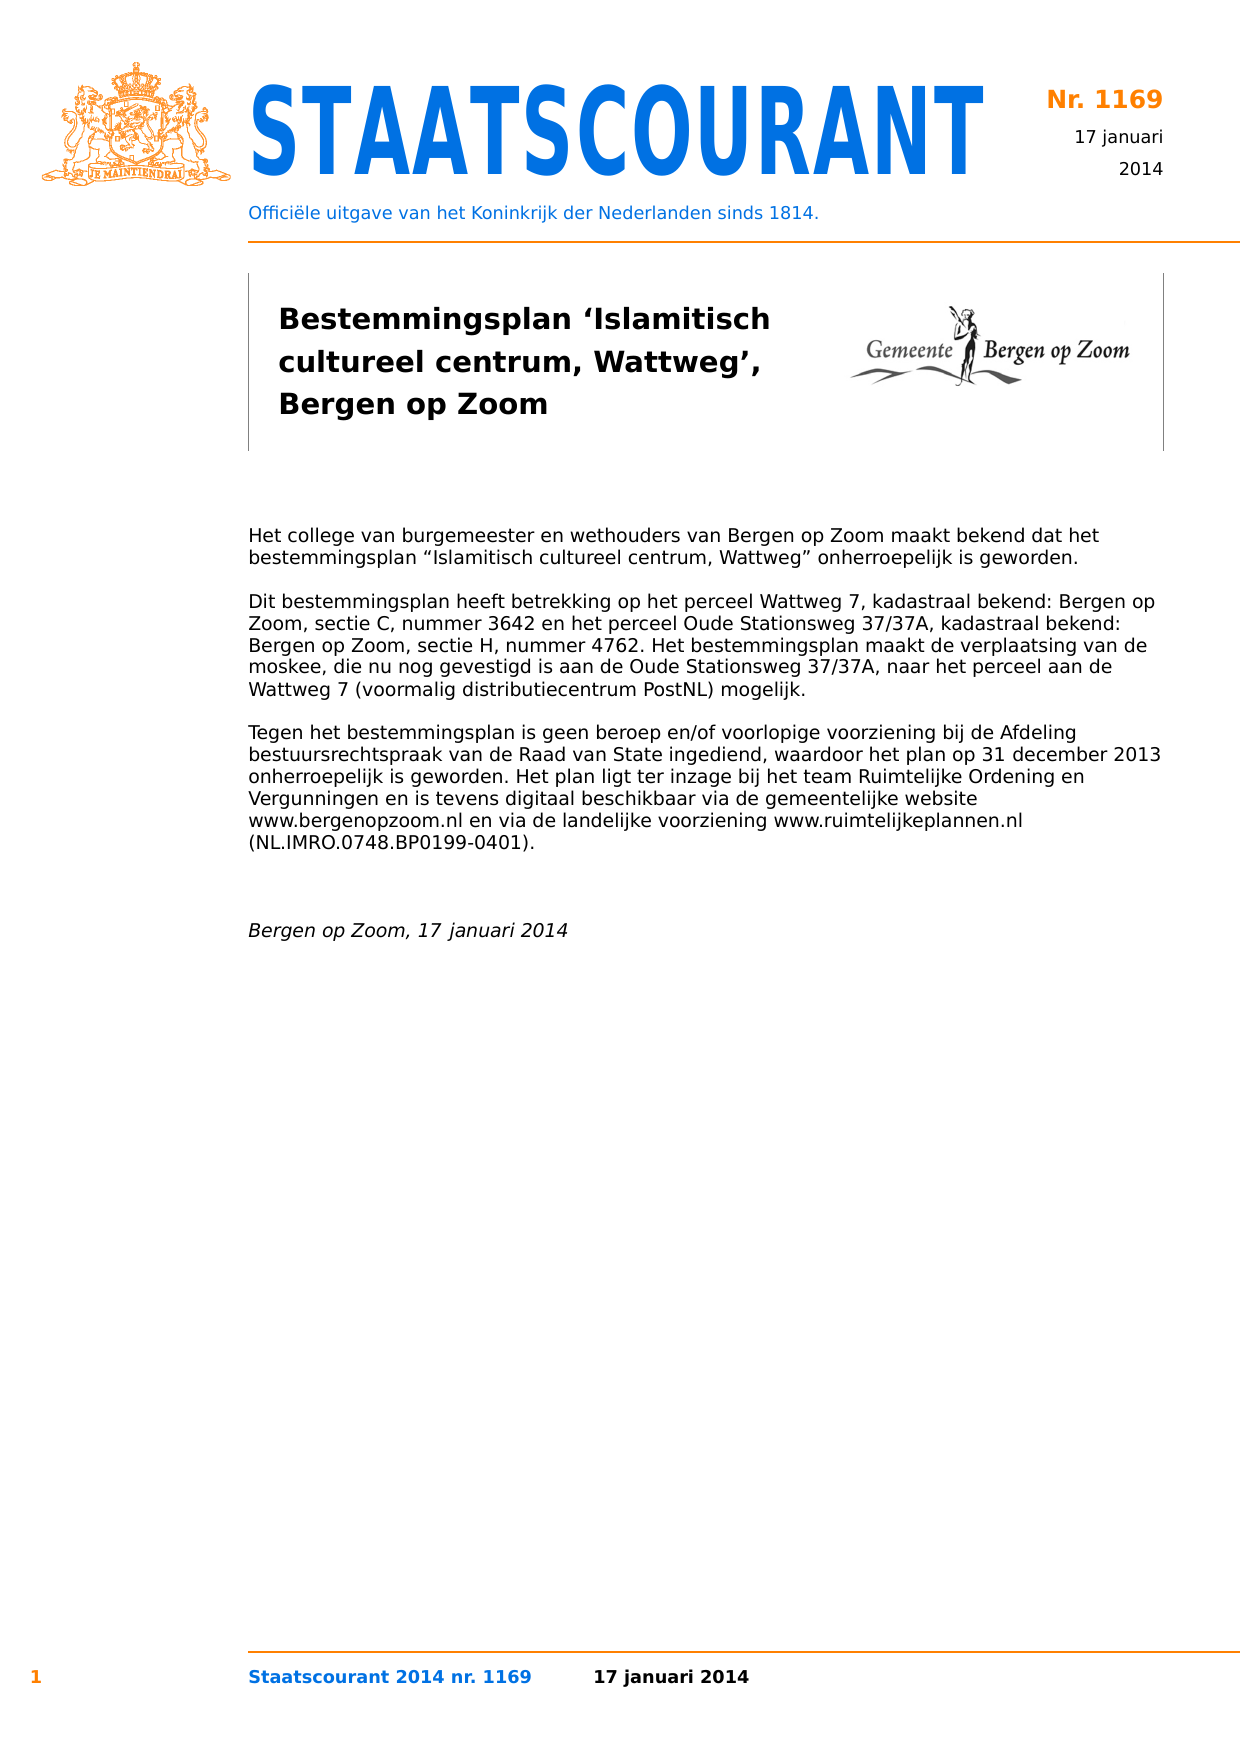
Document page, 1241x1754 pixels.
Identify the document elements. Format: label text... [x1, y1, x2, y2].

text Dit bestemmingsplan heeft betrekking op het perceel Wattweg 7, kadastraal bekend: Bergen op Zoom, sectie C, nummer 3642 en het perceel Oude Stationsweg 37/37A, kadastraal bekend: Bergen op Zoom, sectie H, nummer 4762. Het bestemmingsplan maakt de verplaatsing van de moskee, die nu nog gevestigd is aan de Oude Stationsweg 37/37A, naar het perceel aan de Wattweg 7 (voormalig distributiecentrum PostNL) mogelijk. [248, 591, 1163, 700]
table_header STAATSCOURANT [248, 62, 998, 203]
table_header [25, 62, 248, 241]
picture [41, 62, 231, 186]
table_cell Officiële uitgave van het Koninkrijk der Nederlanden sinds 1814. [248, 203, 1240, 241]
text Bergen op Zoom, 17 januari 2014 [248, 920, 1163, 942]
table_header Nr. 1169 [998, 62, 1240, 121]
table_cell 2014 [998, 153, 1240, 203]
table_cell 17 januari [998, 121, 1240, 153]
text Het college van burgemeester en wethouders van Bergen op Zoom maakt bekend dat het bestemmingsplan “Islamitisch cultureel centrum, Wattweg” onherroepelijk is geworden. [248, 525, 1163, 569]
subtitle Bestemmingsplan ‘Islamitisch cultureel centrum, Wattweg’, Bergen op Zoom [249, 273, 1163, 451]
text Tegen het bestemmingsplan is geen beroep en/of voorlopige voorziening bij de Afdeling bestuursrechtspraak van de Raad van State ingediend, waardoor het plan op 31 december 2013 onherroepelijk is geworden. Het plan ligt ter inzage bij het team Ruimtelijke Ordening en Vergunningen en is tevens digitaal beschikbaar via de gemeentelijke website www.bergenopzoom.nl en via de landelijke voorziening www.ruimtelijkeplannen.nl (NL.IMRO.0748.BP0199-0401). [248, 722, 1163, 854]
picture [844, 302, 1134, 391]
